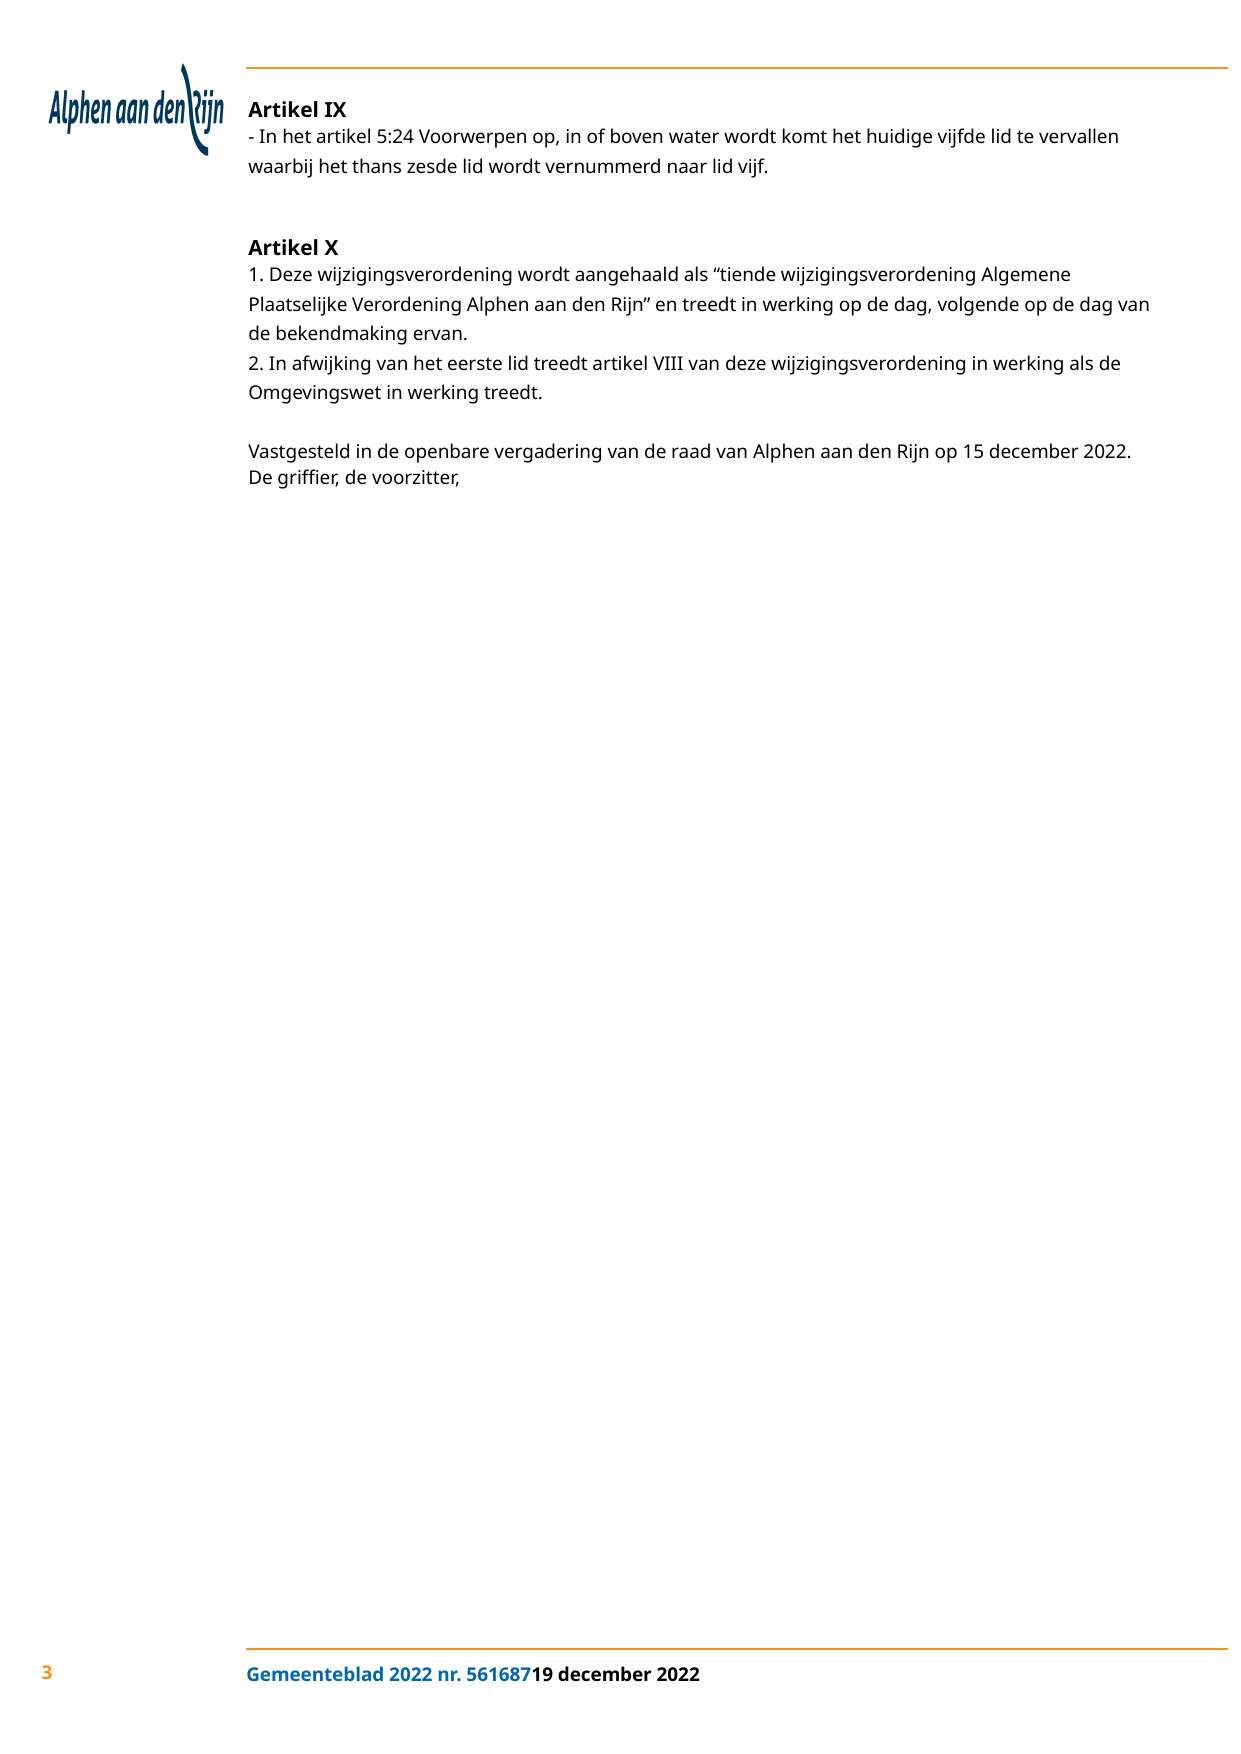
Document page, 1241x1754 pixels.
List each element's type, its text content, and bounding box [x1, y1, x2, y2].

text 2. In afwijking van het eerste lid treedt artikel VIII van deze wijzigingsverordening in werking als de Omgevingswet in werking treedt. [248, 350, 1152, 405]
text Artikel X [248, 233, 1152, 261]
text De griffier, de voorzitter, [248, 464, 1152, 490]
text Vastgesteld in de openbare vergadering van de raad van Alphen aan den Rijn op 15 december 2022. [248, 439, 1152, 464]
picture [41, 47, 231, 172]
text Artikel IX [248, 95, 1152, 123]
text - In het artikel 5:24 Voorwerpen op, in of boven water wordt komt het huidige vijfde lid te vervallen waarbij het thans zesde lid wordt vernummerd naar lid vijf. [248, 123, 1152, 178]
text 1. Deze wijzigingsverordening wordt aangehaald als “tiende wijzigingsverordening Algemene Plaatselijke Verordening Alphen aan den Rijn” en treedt in werking op de dag, volgende op de dag van de bekendmaking ervan. [248, 261, 1152, 346]
